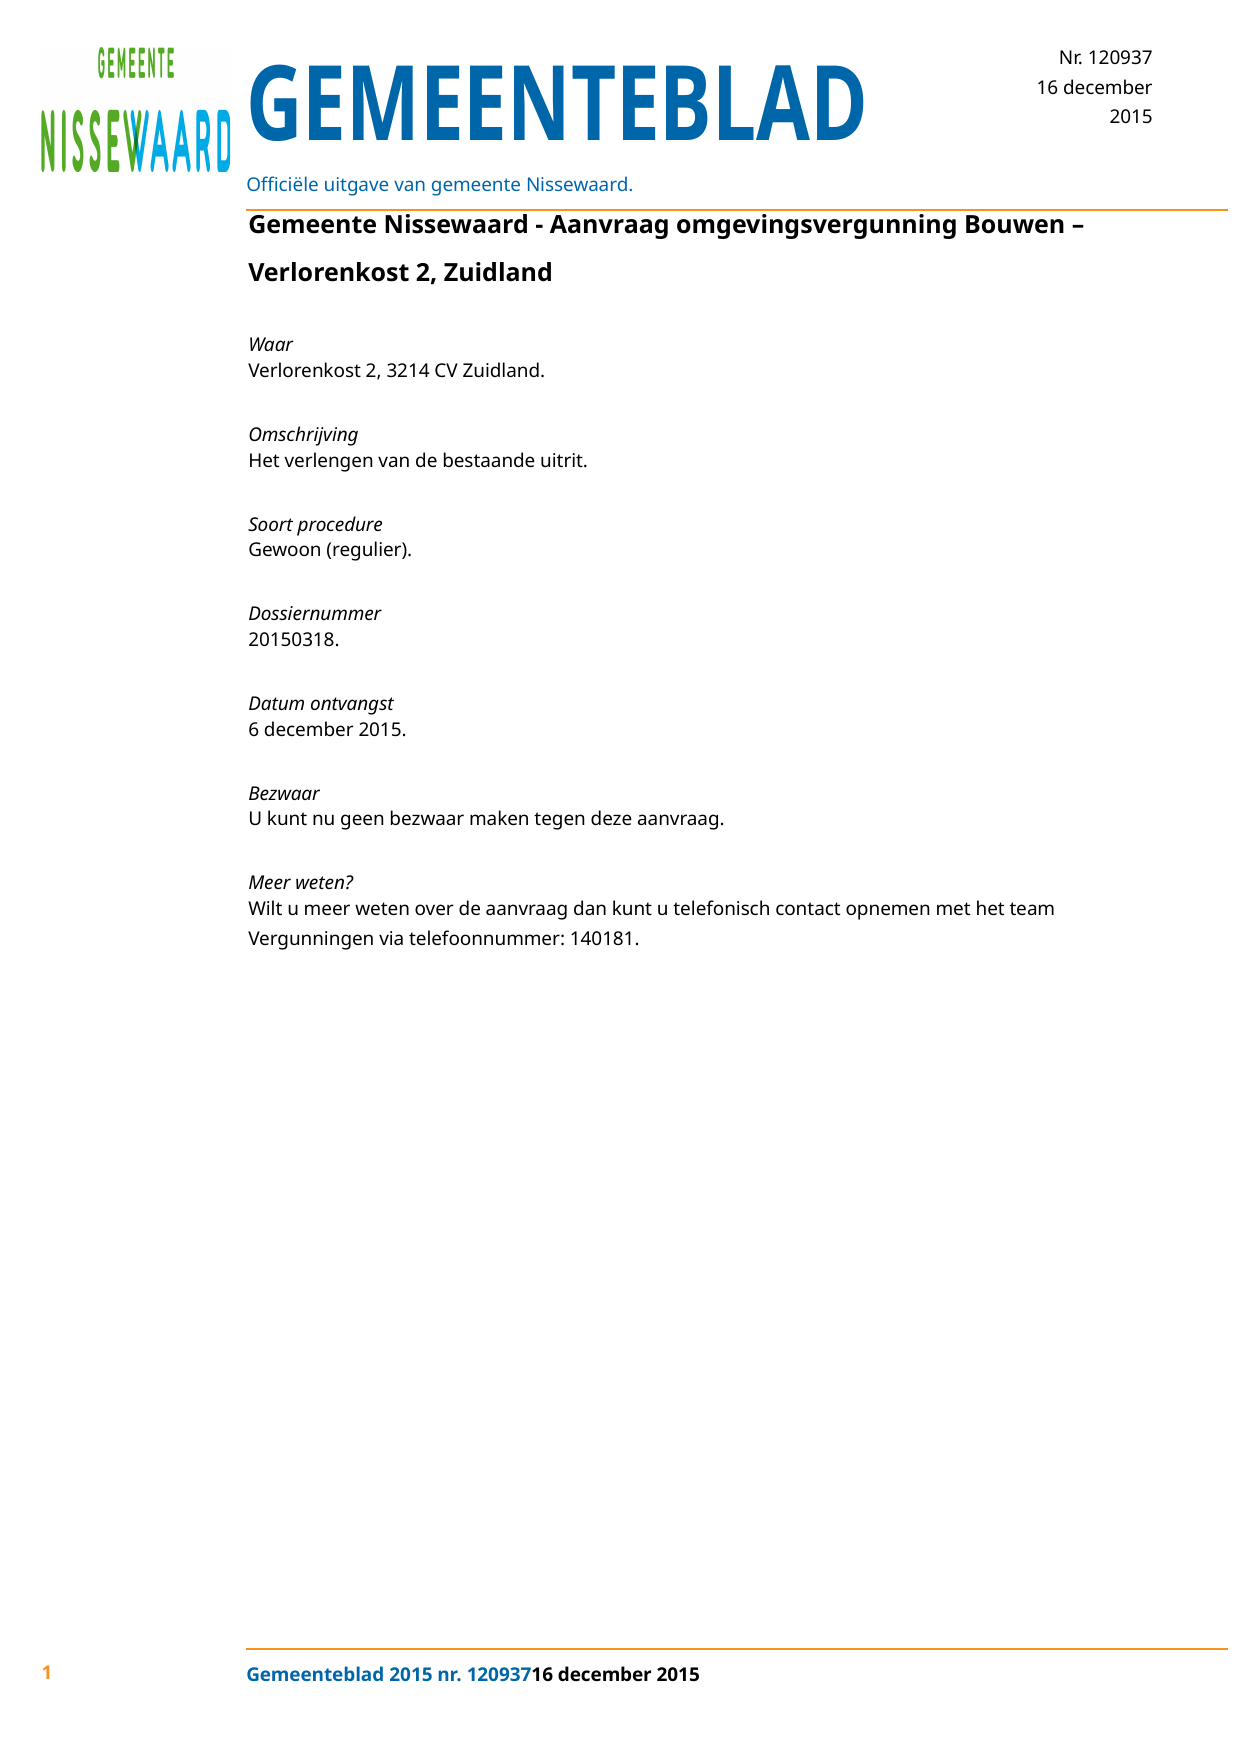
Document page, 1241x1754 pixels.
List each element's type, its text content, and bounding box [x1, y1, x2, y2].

text 6 december 2015. [248, 716, 1152, 742]
text U kunt nu geen bezwaar maken tegen deze aanvraag. [248, 806, 1152, 831]
text Waar [248, 331, 1152, 357]
picture [201, 122, 206, 138]
text Dossiernummer [248, 601, 1152, 626]
picture [222, 122, 227, 160]
picture [41, 47, 231, 172]
text Datum ontvangst [248, 690, 1152, 716]
text Meer weten? [248, 869, 1152, 895]
text Wilt u meer weten over de aanvraag dan kunt u telefonisch contact opnemen met het team Vergunningen via telefoonnummer: 140181. [248, 895, 1152, 951]
text Het verlengen van de bestaande uitrit. [248, 447, 1152, 473]
text Omschrijving [248, 421, 1152, 447]
text Gewoon (regulier). [248, 537, 1152, 562]
picture [154, 157, 165, 172]
text 20150318. [248, 626, 1152, 652]
text Gemeente Nissewaard - Aanvraag omgevingsvergunning Bouwen – Verlorenkost 2, Zuidland [248, 211, 1152, 288]
picture [200, 151, 206, 172]
text Bezwaar [248, 780, 1152, 806]
text Verlorenkost 2, 3214 CV Zuidland. [248, 357, 1152, 383]
text Soort procedure [248, 511, 1152, 537]
picture [176, 157, 187, 172]
